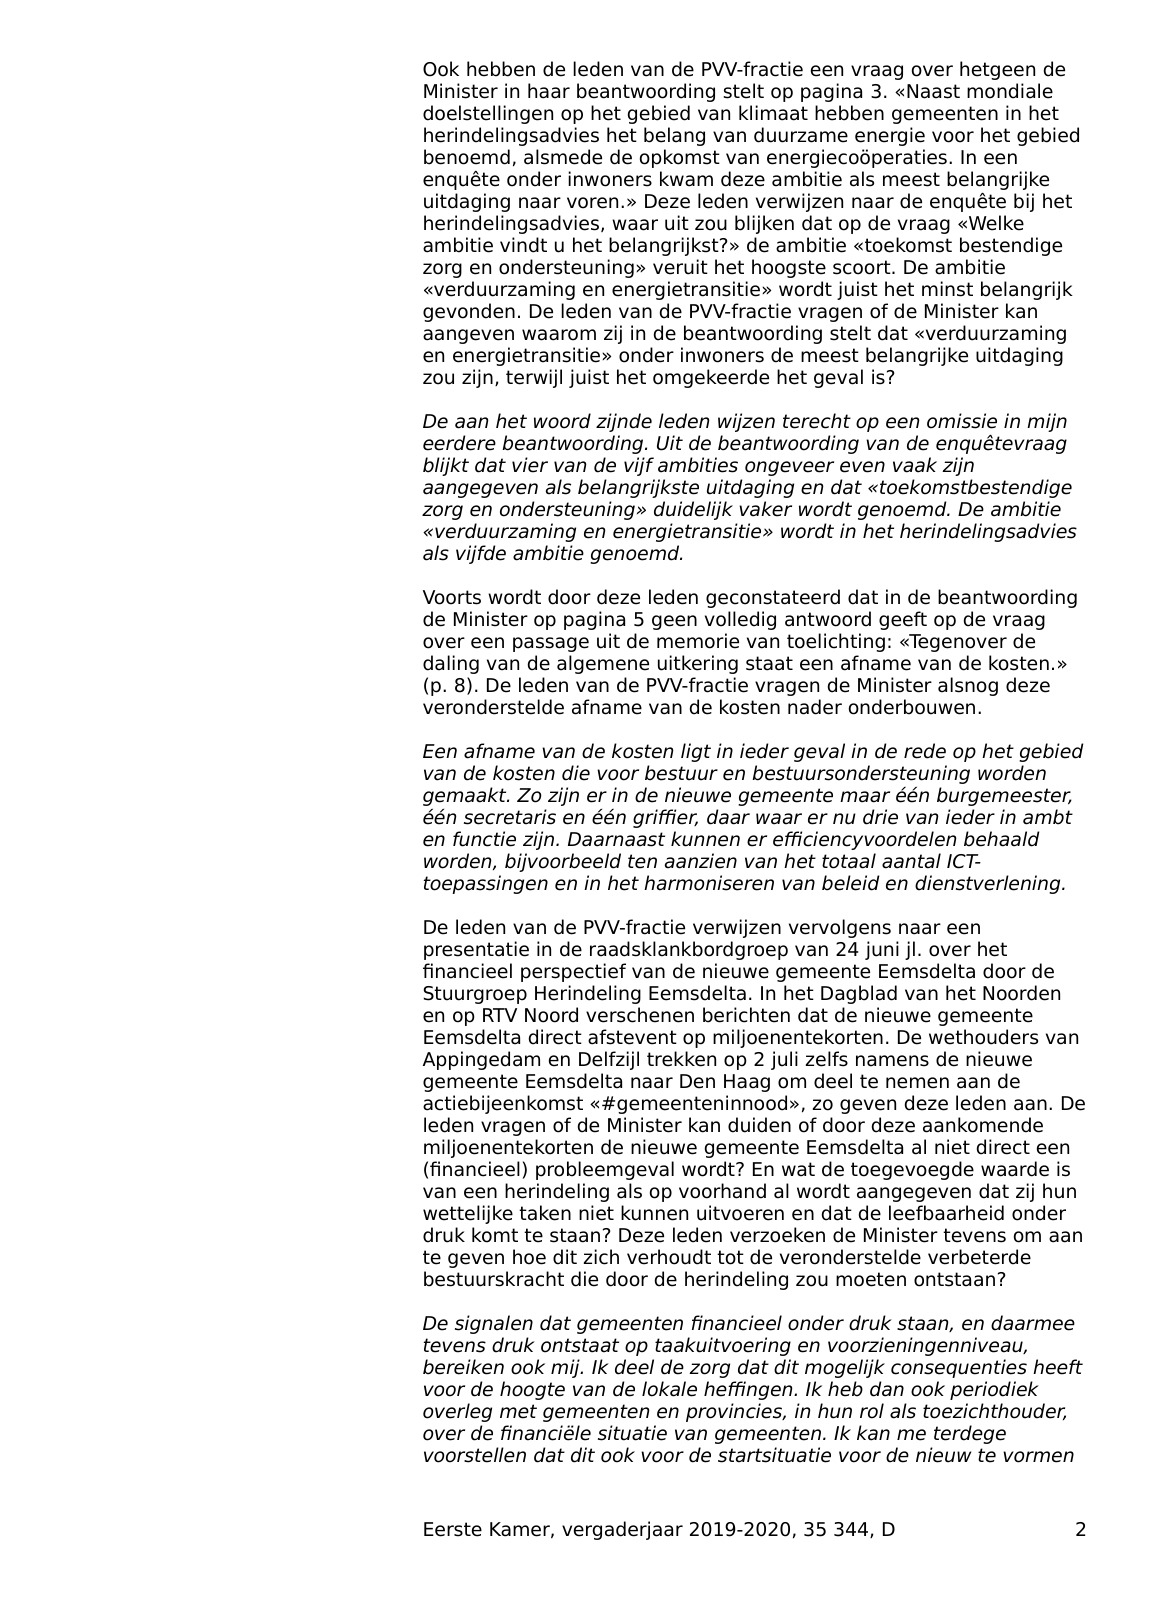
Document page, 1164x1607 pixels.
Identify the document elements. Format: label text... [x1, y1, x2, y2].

text De aan het woord zijnde leden wijzen terecht op een omissie in mijn eerdere beantwoording. Uit de beantwoording van de enquêtevraag blijkt dat vier van de vijf ambities ongeveer even vaak zijn aangegeven als belangrijkste uitdaging en dat «toekomstbestendige zorg en ondersteuning» duidelijk vaker wordt genoemd. De ambitie «verduurzaming en energietransitie» wordt in het herindelingsadvies als vijfde ambitie genoemd. [422, 411, 1087, 565]
text De signalen dat gemeenten financieel onder druk staan, en daarmee tevens druk ontstaat op taakuitvoering en voorzieningenniveau, bereiken ook mij. Ik deel de zorg dat dit mogelijk consequenties heeft voor de hoogte van de lokale heffingen. Ik heb dan ook periodiek overleg met gemeenten en provincies, in hun rol als toezichthouder, over de financiële situatie van gemeenten. Ik kan me terdege voorstellen dat dit ook voor de startsituatie voor de nieuw te vormen [422, 1313, 1087, 1467]
text De leden van de PVV-fractie verwijzen vervolgens naar een presentatie in de raadsklankbordgroep van 24 juni jl. over het financieel perspectief van de nieuwe gemeente Eemsdelta door de Stuurgroep Herindeling Eemsdelta. In het Dagblad van het Noorden en op RTV Noord verschenen berichten dat de nieuwe gemeente Eemsdelta direct afstevent op miljoenentekorten. De wethouders van Appingedam en Delfzijl trekken op 2 juli zelfs namens de nieuwe gemeente Eemsdelta naar Den Haag om deel te nemen aan de actiebijeenkomst «#gemeenteninnood», zo geven deze leden aan. De leden vragen of de Minister kan duiden of door deze aankomende miljoenentekorten de nieuwe gemeente Eemsdelta al niet direct een (financieel) probleemgeval wordt? En wat de toegevoegde waarde is van een herindeling als op voorhand al wordt aangegeven dat zij hun wettelijke taken niet kunnen uitvoeren en dat de leefbaarheid onder druk komt te staan? Deze leden verzoeken de Minister tevens om aan te geven hoe dit zich verhoudt tot de veronderstelde verbeterde bestuurskracht die door de herindeling zou moeten ontstaan? [422, 917, 1087, 1291]
text Ook hebben de leden van de PVV-fractie een vraag over hetgeen de Minister in haar beantwoording stelt op pagina 3. «Naast mondiale doelstellingen op het gebied van klimaat hebben gemeenten in het herindelingsadvies het belang van duurzame energie voor het gebied benoemd, alsmede de opkomst van energiecoöperaties. In een enquête onder inwoners kwam deze ambitie als meest belangrijke uitdaging naar voren.» Deze leden verwijzen naar de enquête bij het herindelingsadvies, waar uit zou blijken dat op de vraag «Welke ambitie vindt u het belangrijkst?» de ambitie «toekomst bestendige zorg en ondersteuning» veruit het hoogste scoort. De ambitie «verduurzaming en energietransitie» wordt juist het minst belangrijk gevonden. De leden van de PVV-fractie vragen of de Minister kan aangeven waarom zij in de beantwoording stelt dat «verduurzaming en energietransitie» onder inwoners de meest belangrijke uitdaging zou zijn, terwijl juist het omgekeerde het geval is? [422, 59, 1087, 389]
text Een afname van de kosten ligt in ieder geval in de rede op het gebied van de kosten die voor bestuur en bestuursondersteuning worden gemaakt. Zo zijn er in de nieuwe gemeente maar één burgemeester, één secretaris en één griffier, daar waar er nu drie van ieder in ambt en functie zijn. Daarnaast kunnen er efficiencyvoordelen behaald worden, bijvoorbeeld ten aanzien van het totaal aantal ICT-toepassingen en in het harmoniseren van beleid en dienstverlening. [422, 741, 1087, 895]
text Voorts wordt door deze leden geconstateerd dat in de beantwoording de Minister op pagina 5 geen volledig antwoord geeft op de vraag over een passage uit de memorie van toelichting: «Tegenover de daling van de algemene uitkering staat een afname van de kosten.» (p. 8). De leden van de PVV-fractie vragen de Minister alsnog deze veronderstelde afname van de kosten nader onderbouwen. [422, 587, 1087, 719]
